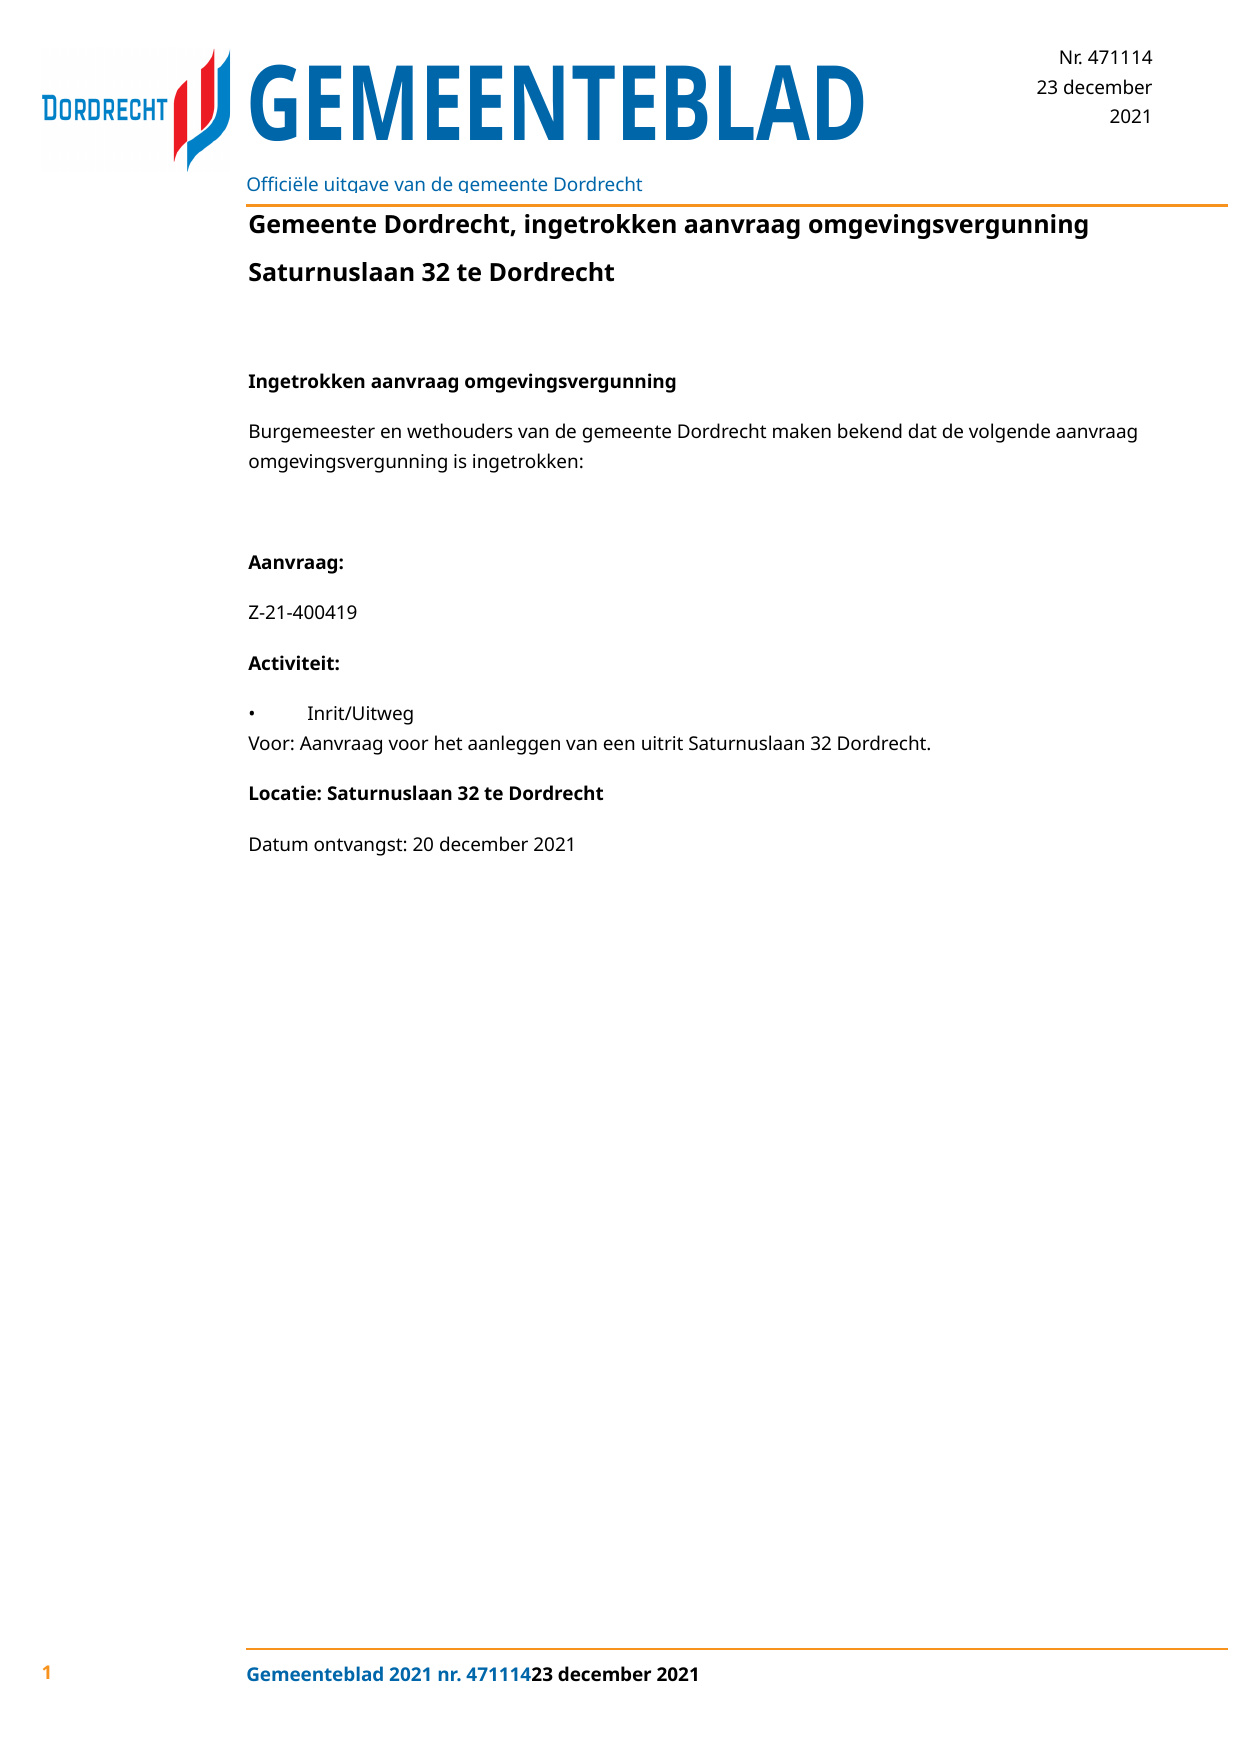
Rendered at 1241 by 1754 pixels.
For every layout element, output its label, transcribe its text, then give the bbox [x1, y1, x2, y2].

list Inrit/Uitweg [248, 700, 1152, 726]
text Locatie: Saturnuslaan 32 te Dordrecht [248, 780, 1152, 806]
text Activiteit: [248, 650, 1152, 676]
text Gemeente Dordrecht, ingetrokken aanvraag omgevingsvergunning Saturnuslaan 32 te Dordrecht [248, 207, 1152, 288]
text Burgemeester en wethouders van de gemeente Dordrecht maken bekend dat de volgende aanvraag omgevingsvergunning is ingetrokken: [248, 419, 1152, 474]
text Datum ontvangst: 20 december 2021 [248, 831, 1152, 857]
text Voor: Aanvraag voor het aanleggen van een uitrit Saturnuslaan 32 Dordrecht. [248, 730, 1152, 756]
text Z-21-400419 [248, 599, 1152, 625]
text Aanvraag: [248, 549, 1152, 575]
picture [41, 47, 231, 172]
text Ingetrokken aanvraag omgevingsvergunning [248, 368, 1152, 394]
